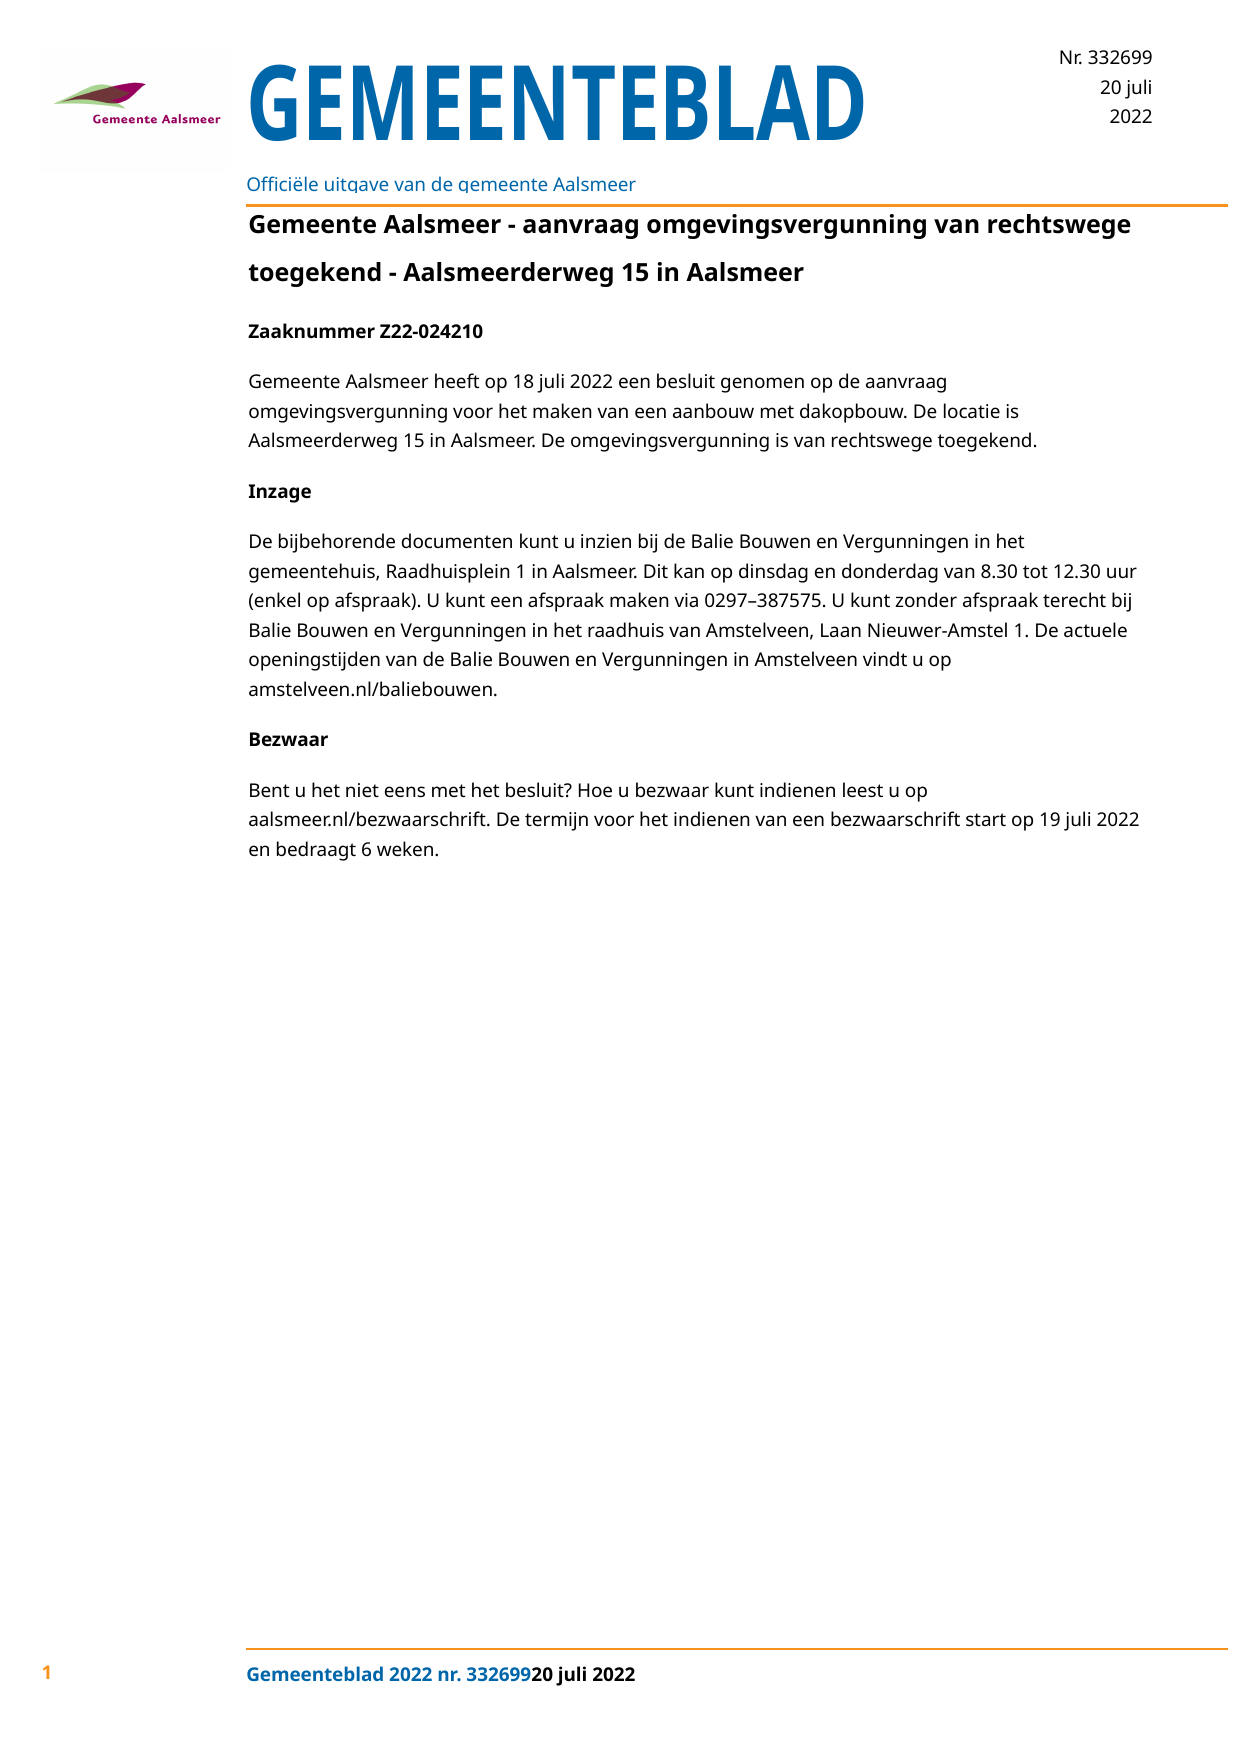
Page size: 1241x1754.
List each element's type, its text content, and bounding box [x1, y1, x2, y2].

text Bezwaar [248, 727, 1152, 752]
picture [41, 47, 231, 172]
text Gemeente Aalsmeer heeft op 18 juli 2022 een besluit genomen op de aanvraag omgevingsvergunning voor het maken van een aanbouw met dakopbouw. De locatie is Aalsmeerderweg 15 in Aalsmeer. De omgevingsvergunning is van rechtswege toegekend. [248, 368, 1152, 453]
text Inzage [248, 478, 1152, 504]
text Bent u het niet eens met het besluit? Hoe u bezwaar kunt indienen leest u op aalsmeer.nl/bezwaarschrift. De termijn voor het indienen van een bezwaarschrift start op 19 juli 2022 en bedraagt 6 weken. [248, 777, 1152, 862]
text Gemeente Aalsmeer - aanvraag omgevingsvergunning van rechtswege toegekend - Aalsmeerderweg 15 in Aalsmeer [248, 207, 1152, 288]
text Zaaknummer Z22-024210 [248, 318, 1152, 344]
text De bijbehorende documenten kunt u inzien bij de Balie Bouwen en Vergunningen in het gemeentehuis, Raadhuisplein 1 in Aalsmeer. Dit kan op dinsdag en donderdag van 8.30 tot 12.30 uur (enkel op afspraak). U kunt een afspraak maken via 0297–387575. U kunt zonder afspraak terecht bij Balie Bouwen en Vergunningen in het raadhuis van Amstelveen, Laan Nieuwer-Amstel 1. De actuele openingstijden van de Balie Bouwen en Vergunningen in Amstelveen vindt u op amstelveen.nl/baliebouwen. [248, 528, 1152, 702]
